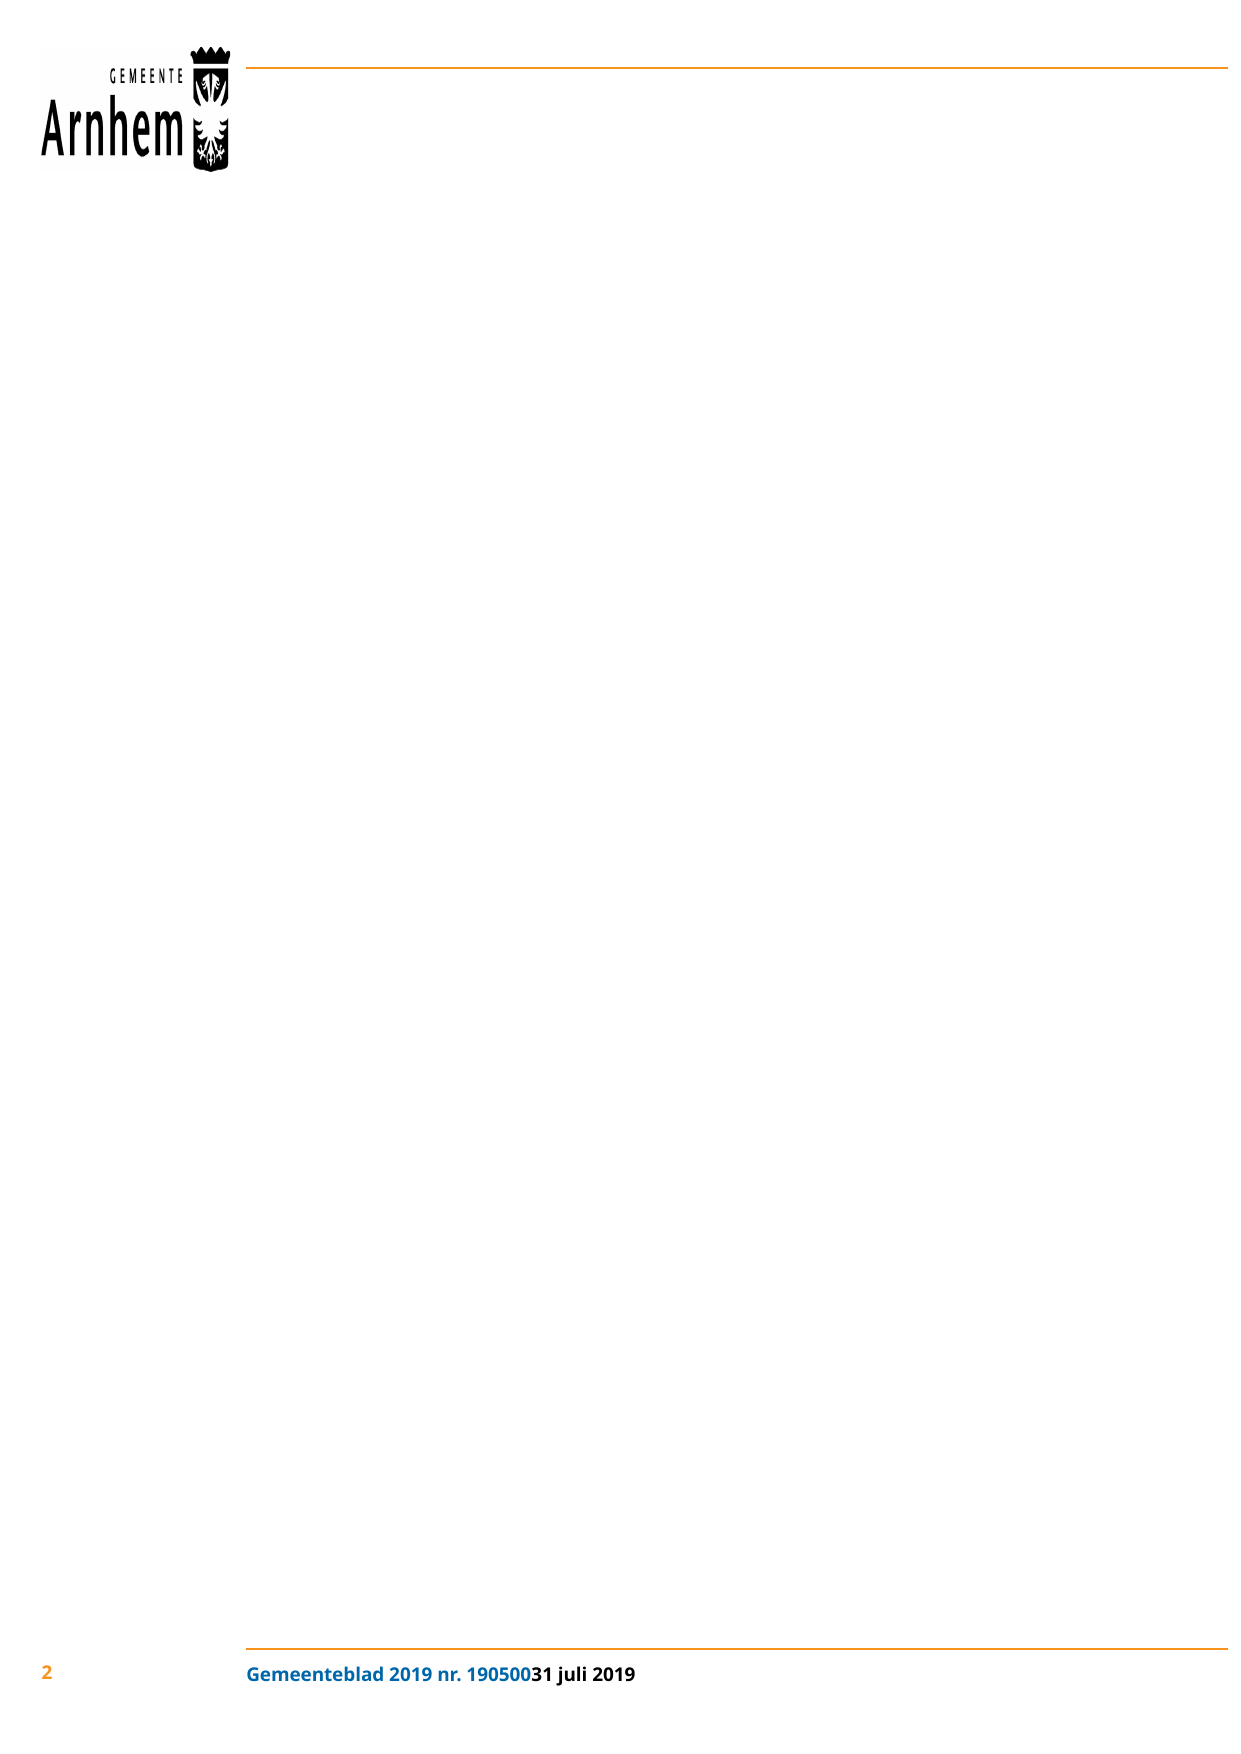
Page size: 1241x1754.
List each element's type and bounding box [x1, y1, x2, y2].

picture [41, 47, 231, 172]
